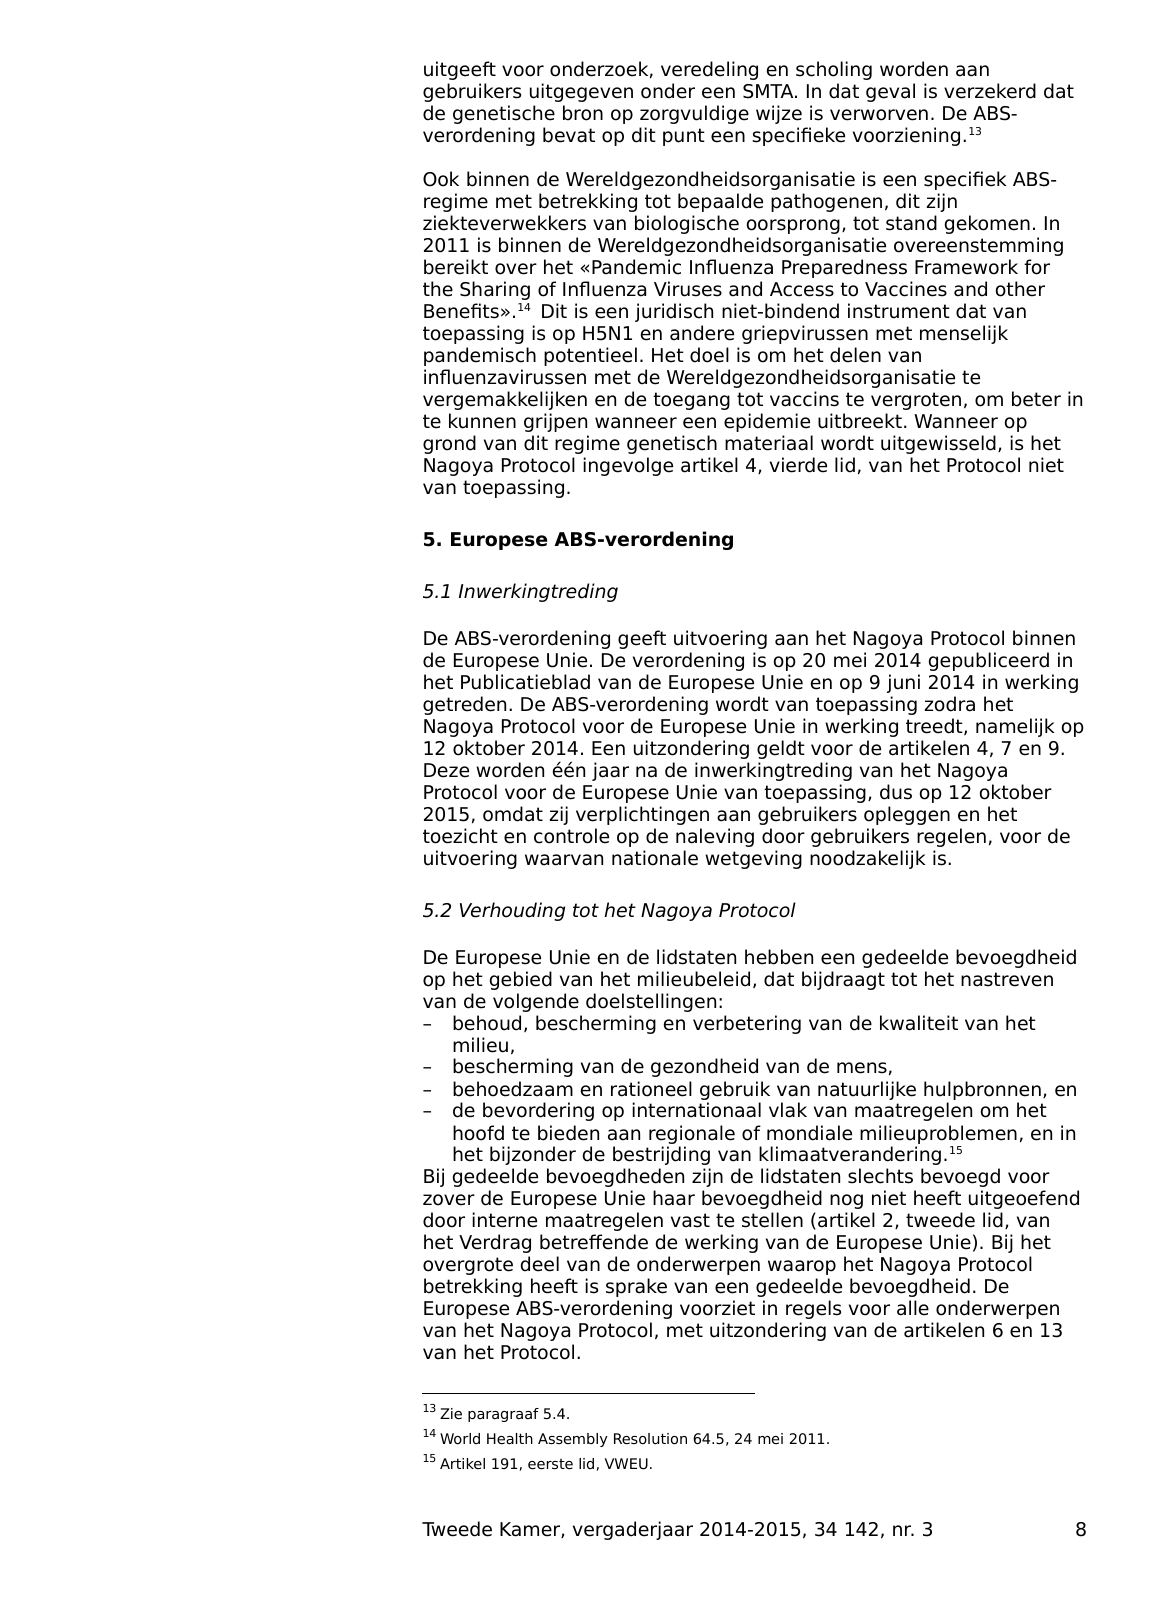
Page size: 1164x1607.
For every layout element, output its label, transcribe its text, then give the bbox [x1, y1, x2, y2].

text – behoud, bescherming en verbetering van de kwaliteit van het milieu, [422, 1012, 1087, 1056]
text Bij gedeelde bevoegdheden zijn de lidstaten slechts bevoegd voor zover de Europese Unie haar bevoegdheid nog niet heeft uitgeoefend door interne maatregelen vast te stellen (artikel 2, tweede lid, van het Verdrag betreffende de werking van de Europese Unie). Bij het overgrote deel van de onderwerpen waarop het Nagoya Protocol betrekking heeft is sprake van een gedeelde bevoegdheid. De Europese ABS-verordening voorziet in regels voor alle onderwerpen van het Nagoya Protocol, met uitzondering van de artikelen 6 en 13 van het Protocol. [422, 1166, 1087, 1364]
text – behoedzaam en rationeel gebruik van natuurlijke hulpbronnen, en [422, 1078, 1087, 1100]
text De ABS-verordening geeft uitvoering aan het Nagoya Protocol binnen de Europese Unie. De verordening is op 20 mei 2014 gepubliceerd in het Publicatieblad van de Europese Unie en op 9 juni 2014 in werking getreden. De ABS-verordening wordt van toepassing zodra het Nagoya Protocol voor de Europese Unie in werking treedt, namelijk op 12 oktober 2014. Een uitzondering geldt voor de artikelen 4, 7 en 9. Deze worden één jaar na de inwerkingtreding van het Nagoya Protocol voor de Europese Unie van toepassing, dus op 12 oktober 2015, omdat zij verplichtingen aan gebruikers opleggen en het toezicht en controle op de naleving door gebruikers regelen, voor de uitvoering waarvan nationale wetgeving noodzakelijk is. [422, 628, 1087, 869]
text uitgeeft voor onderzoek, veredeling en scholing worden aan gebruikers uitgegeven onder een SMTA. In dat geval is verzekerd dat de genetische bron op zorgvuldige wijze is verworven. De ABS-verordening bevat op dit punt een specifieke voorziening. [422, 59, 1087, 147]
subtitle 5. Europese ABS-verordening [422, 529, 1087, 551]
text De Europese Unie en de lidstaten hebben een gedeelde bevoegdheid op het gebied van het milieubeleid, dat bijdraagt tot het nastreven van de volgende doelstellingen: [422, 947, 1087, 1012]
subtitle 5.2 Verhouding tot het Nagoya Protocol [422, 899, 1087, 922]
text World Health Assembly Resolution 64.5, 24 mei 2011. [422, 1427, 1087, 1449]
text Zie paragraaf 5.4. [422, 1402, 1087, 1424]
text – de bevordering op internationaal vlak van maatregelen om het hoofd te bieden aan regionale of mondiale milieuproblemen, en in het bijzonder de bestrijding van klimaatverandering. [422, 1100, 1087, 1166]
text – bescherming van de gezondheid van de mens, [422, 1056, 1087, 1078]
text Ook binnen de Wereldgezondheidsorganisatie is een specifiek ABS-regime met betrekking tot bepaalde pathogenen, dit zijn ziekteverwekkers van biologische oorsprong, tot stand gekomen. In 2011 is binnen de Wereldgezondheidsorganisatie overeenstemming bereikt over het «Pandemic Influenza Preparedness Framework for the Sharing of Influenza Viruses and Access to Vaccines and other Benefits». Dit is een juridisch niet-bindend instrument dat van toepassing is op H5N1 en andere griepvirussen met menselijk pandemisch potentieel. Het doel is om het delen van influenzavirussen met de Wereldgezondheidsorganisatie te vergemakkelijken en de toegang tot vaccins te vergroten, om beter in te kunnen grijpen wanneer een epidemie uitbreekt. Wanneer op grond van dit regime genetisch materiaal wordt uitgewisseld, is het Nagoya Protocol ingevolge artikel 4, vierde lid, van het Protocol niet van toepassing. [422, 169, 1087, 499]
subtitle 5.1 Inwerkingtreding [422, 581, 1087, 603]
text Artikel 191, eerste lid, VWEU. [422, 1452, 1087, 1474]
